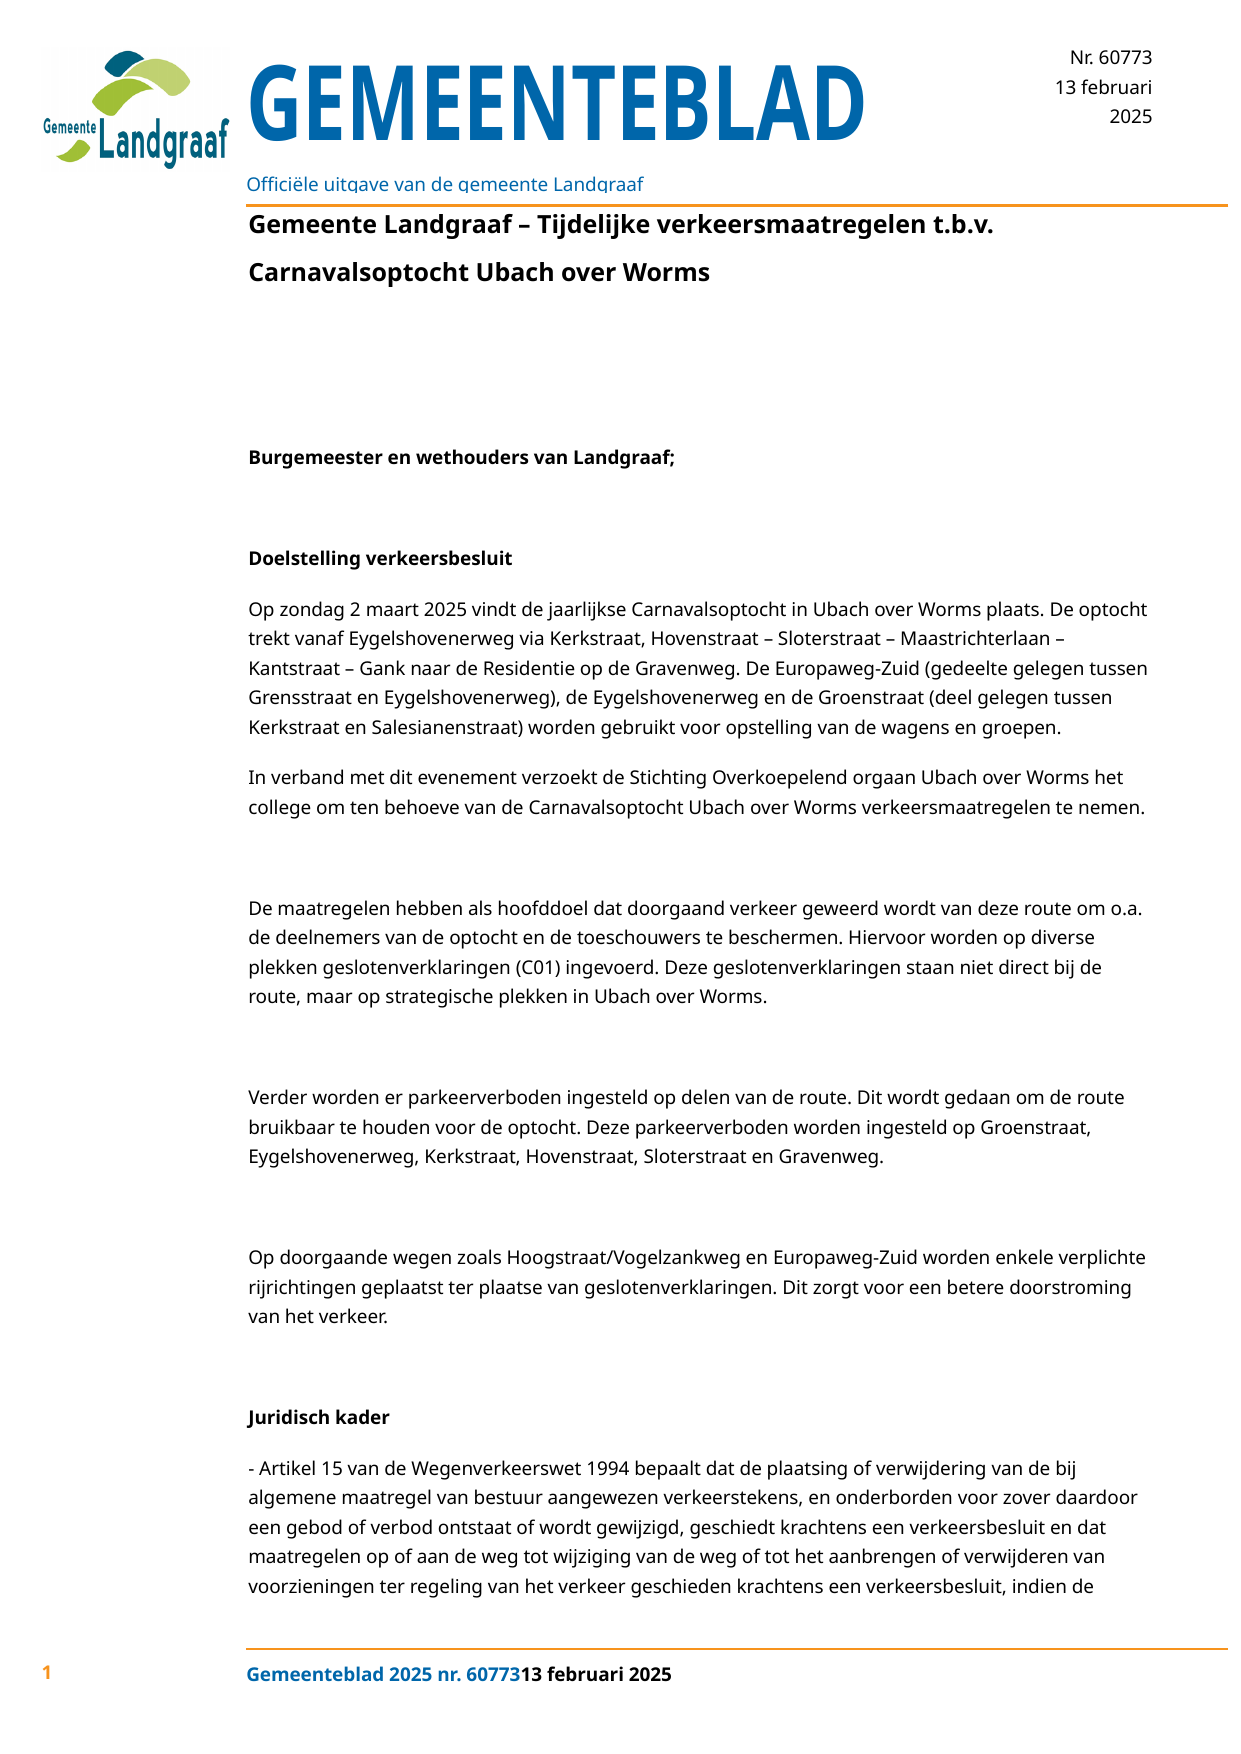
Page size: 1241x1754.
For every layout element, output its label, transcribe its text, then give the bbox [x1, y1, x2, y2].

text Op doorgaande wegen zoals Hoogstraat/Vogelzankweg en Europaweg-Zuid worden enkele verplichte rijrichtingen geplaatst ter plaatse van geslotenverklaringen. Dit zorgt voor een betere doorstroming van het verkeer. [248, 1244, 1152, 1329]
text Juridisch kader [248, 1404, 1152, 1430]
text Op zondag 2 maart 2025 vindt de jaarlijkse Carnavalsoptocht in Ubach over Worms plaats. De optocht trekt vanaf Eygelshovenerweg via Kerkstraat, Hovenstraat – Sloterstraat – Maastrichterlaan – Kantstraat – Gank naar de Residentie op de Gravenweg. De Europaweg-Zuid (gedeelte gelegen tussen Grensstraat en Eygelshovenerweg), de Eygelshovenerweg en de Groenstraat (deel gelegen tussen Kerkstraat en Salesianenstraat) worden gebruikt voor opstelling van de wagens en groepen. [248, 596, 1152, 740]
text - Artikel 15 van de Wegenverkeerswet 1994 bepaalt dat de plaatsing of verwijdering van de bij algemene maatregel van bestuur aangewezen verkeerstekens, en onderborden voor zover daardoor een gebod of verbod ontstaat of wordt gewijzigd, geschiedt krachtens een verkeersbesluit en dat maatregelen op of aan de weg tot wijziging van de weg of tot het aanbrengen of verwijderen van voorzieningen ter regeling van het verkeer geschieden krachtens een verkeersbesluit, indien de [248, 1455, 1152, 1599]
text Burgemeester en wethouders van Landgraaf; [248, 444, 1152, 470]
text De maatregelen hebben als hoofddoel dat doorgaand verkeer geweerd wordt van deze route om o.a. de deelnemers van de optocht en de toeschouwers te beschermen. Hiervoor worden op diverse plekken geslotenverklaringen (C01) ingevoerd. Deze geslotenverklaringen staan niet direct bij de route, maar op strategische plekken in Ubach over Worms. [248, 895, 1152, 1009]
text Gemeente Landgraaf – Tijdelijke verkeersmaatregelen t.b.v. Carnavalsoptocht Ubach over Worms [248, 207, 1152, 288]
picture [41, 47, 231, 172]
text In verband met dit evenement verzoekt de Stichting Overkoepelend orgaan Ubach over Worms het college om ten behoeve van de Carnavalsoptocht Ubach over Worms verkeersmaatregelen te nemen. [248, 764, 1152, 820]
text Verder worden er parkeerverboden ingesteld op delen van de route. Dit wordt gedaan om de route bruikbaar te houden voor de optocht. Deze parkeerverboden worden ingesteld op Groenstraat, Eygelshovenerweg, Kerkstraat, Hovenstraat, Sloterstraat en Gravenweg. [248, 1084, 1152, 1169]
text Doelstelling verkeersbesluit [248, 545, 1152, 571]
